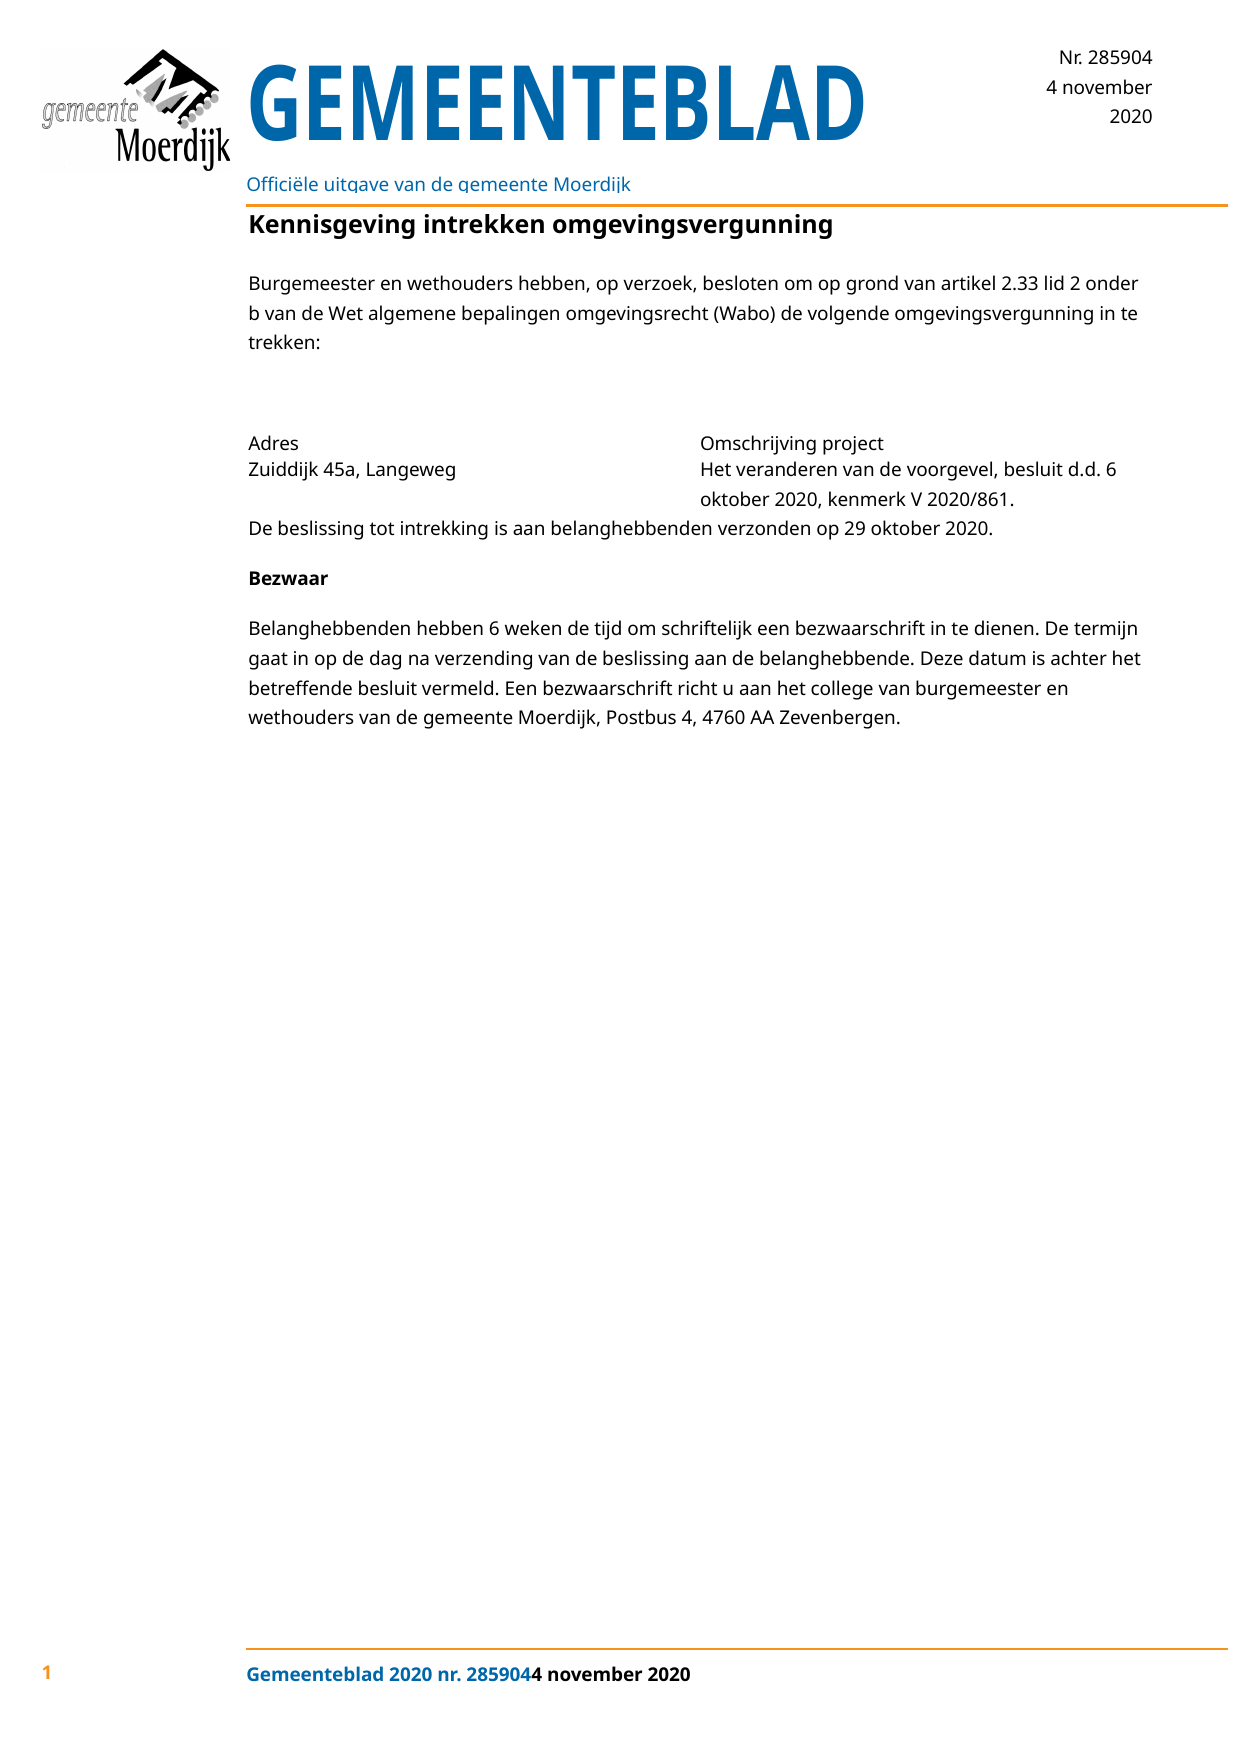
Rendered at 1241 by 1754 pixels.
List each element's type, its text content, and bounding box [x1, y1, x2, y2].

table_cell Het veranderen van de voorgevel, besluit d.d. 6 oktober 2020, kenmerk V 2020/861. [700, 456, 1152, 511]
table_header Adres [248, 430, 700, 456]
text Burgemeester en wethouders hebben, op verzoek, besloten om op grond van artikel 2.33 lid 2 onder b van de Wet algemene bepalingen omgevingsrecht (Wabo) de volgende omgevingsvergunning in te trekken: [248, 270, 1152, 355]
text Belanghebbenden hebben 6 weken de tijd om schriftelijk een bezwaarschrift in te dienen. De termijn gaat in op de dag na verzending van de beslissing aan de belanghebbende. Deze datum is achter het betreffende besluit vermeld. Een bezwaarschrift richt u aan het college van burgemeester en wethouders van de gemeente Moerdijk, Postbus 4, 4760 AA Zevenbergen. [248, 616, 1152, 730]
text Bezwaar [248, 565, 1152, 591]
table_header Omschrijving project [700, 430, 1152, 456]
text Kennisgeving intrekken omgevingsvergunning [248, 207, 1152, 241]
picture [41, 47, 231, 172]
text De beslissing tot intrekking is aan belanghebbenden verzonden op 29 oktober 2020. [248, 515, 1152, 540]
table_cell Zuiddijk 45a, Langeweg [248, 456, 700, 511]
